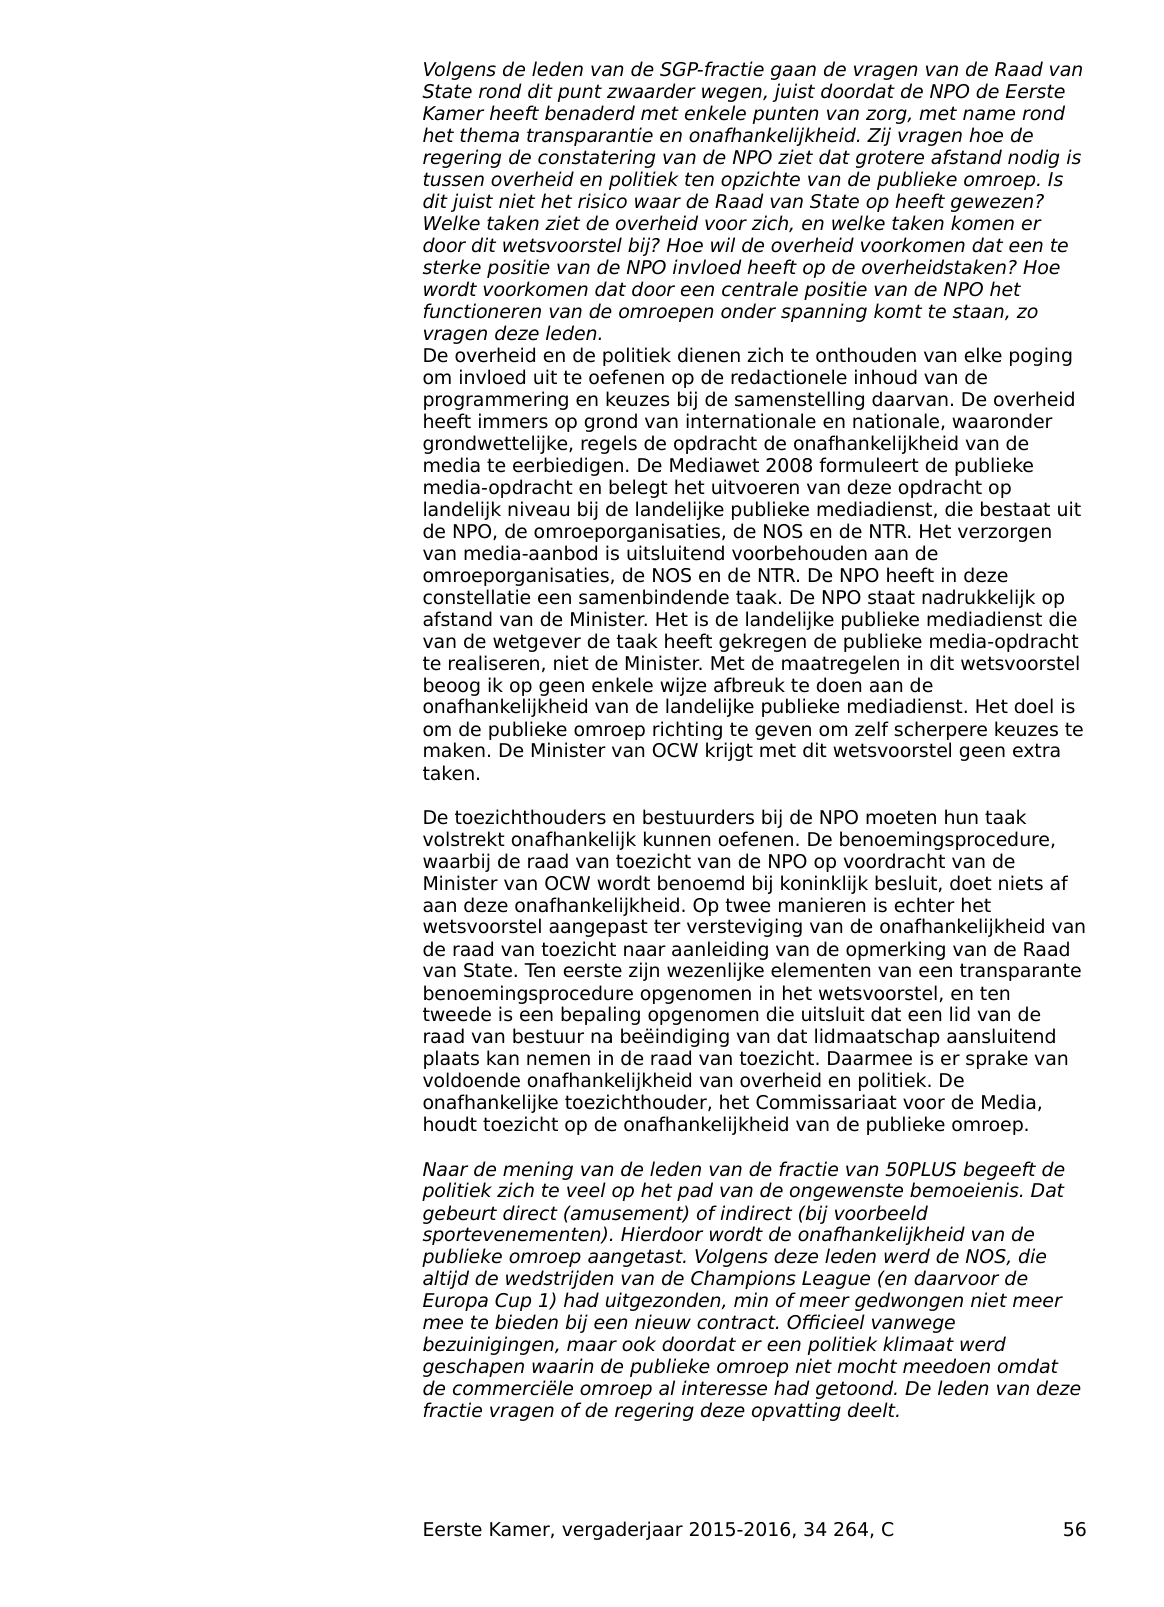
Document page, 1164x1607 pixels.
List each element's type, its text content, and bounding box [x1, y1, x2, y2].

text De toezichthouders en bestuurders bij de NPO moeten hun taak volstrekt onafhankelijk kunnen oefenen. De benoemingsprocedure, waarbij de raad van toezicht van de NPO op voordracht van de Minister van OCW wordt benoemd bij koninklijk besluit, doet niets af aan deze onafhankelijkheid. Op twee manieren is echter het wetsvoorstel aangepast ter versteviging van de onafhankelijkheid van de raad van toezicht naar aanleiding van de opmerking van de Raad van State. Ten eerste zijn wezenlijke elementen van een transparante benoemingsprocedure opgenomen in het wetsvoorstel, en ten tweede is een bepaling opgenomen die uitsluit dat een lid van de raad van bestuur na beëindiging van dat lidmaatschap aansluitend plaats kan nemen in de raad van toezicht. Daarmee is er sprake van voldoende onafhankelijkheid van overheid en politiek. De onafhankelijke toezichthouder, het Commissariaat voor de Media, houdt toezicht op de onafhankelijkheid van de publieke omroep. [422, 807, 1087, 1136]
text Volgens de leden van de SGP-fractie gaan de vragen van de Raad van State rond dit punt zwaarder wegen, juist doordat de NPO de Eerste Kamer heeft benaderd met enkele punten van zorg, met name rond het thema transparantie en onafhankelijkheid. Zij vragen hoe de regering de constatering van de NPO ziet dat grotere afstand nodig is tussen overheid en politiek ten opzichte van de publieke omroep. Is dit juist niet het risico waar de Raad van State op heeft gewezen? Welke taken ziet de overheid voor zich, en welke taken komen er door dit wetsvoorstel bij? Hoe wil de overheid voorkomen dat een te sterke positie van de NPO invloed heeft op de overheidstaken? Hoe wordt voorkomen dat door een centrale positie van de NPO het functioneren van de omroepen onder spanning komt te staan, zo vragen deze leden. [422, 59, 1087, 345]
text De overheid en de politiek dienen zich te onthouden van elke poging om invloed uit te oefenen op de redactionele inhoud van de programmering en keuzes bij de samenstelling daarvan. De overheid heeft immers op grond van internationale en nationale, waaronder grondwettelijke, regels de opdracht de onafhankelijkheid van de media te eerbiedigen. De Mediawet 2008 formuleert de publieke media-opdracht en belegt het uitvoeren van deze opdracht op landelijk niveau bij de landelijke publieke mediadienst, die bestaat uit de NPO, de omroeporganisaties, de NOS en de NTR. Het verzorgen van media-aanbod is uitsluitend voorbehouden aan de omroeporganisaties, de NOS en de NTR. De NPO heeft in deze constellatie een samenbindende taak. De NPO staat nadrukkelijk op afstand van de Minister. Het is de landelijke publieke mediadienst die van de wetgever de taak heeft gekregen de publieke media-opdracht te realiseren, niet de Minister. Met de maatregelen in dit wetsvoorstel beoog ik op geen enkele wijze afbreuk te doen aan de onafhankelijkheid van de landelijke publieke mediadienst. Het doel is om de publieke omroep richting te geven om zelf scherpere keuzes te maken. De Minister van OCW krijgt met dit wetsvoorstel geen extra taken. [422, 345, 1087, 784]
text Naar de mening van de leden van de fractie van 50PLUS begeeft de politiek zich te veel op het pad van de ongewenste bemoeienis. Dat gebeurt direct (amusement) of indirect (bij voorbeeld sportevenementen). Hierdoor wordt de onafhankelijkheid van de publieke omroep aangetast. Volgens deze leden werd de NOS, die altijd de wedstrijden van de Champions League (en daarvoor de Europa Cup 1) had uitgezonden, min of meer gedwongen niet meer mee te bieden bij een nieuw contract. Officieel vanwege bezuinigingen, maar ook doordat er een politiek klimaat werd geschapen waarin de publieke omroep niet mocht meedoen omdat de commerciële omroep al interesse had getoond. De leden van deze fractie vragen of de regering deze opvatting deelt. [422, 1158, 1087, 1422]
